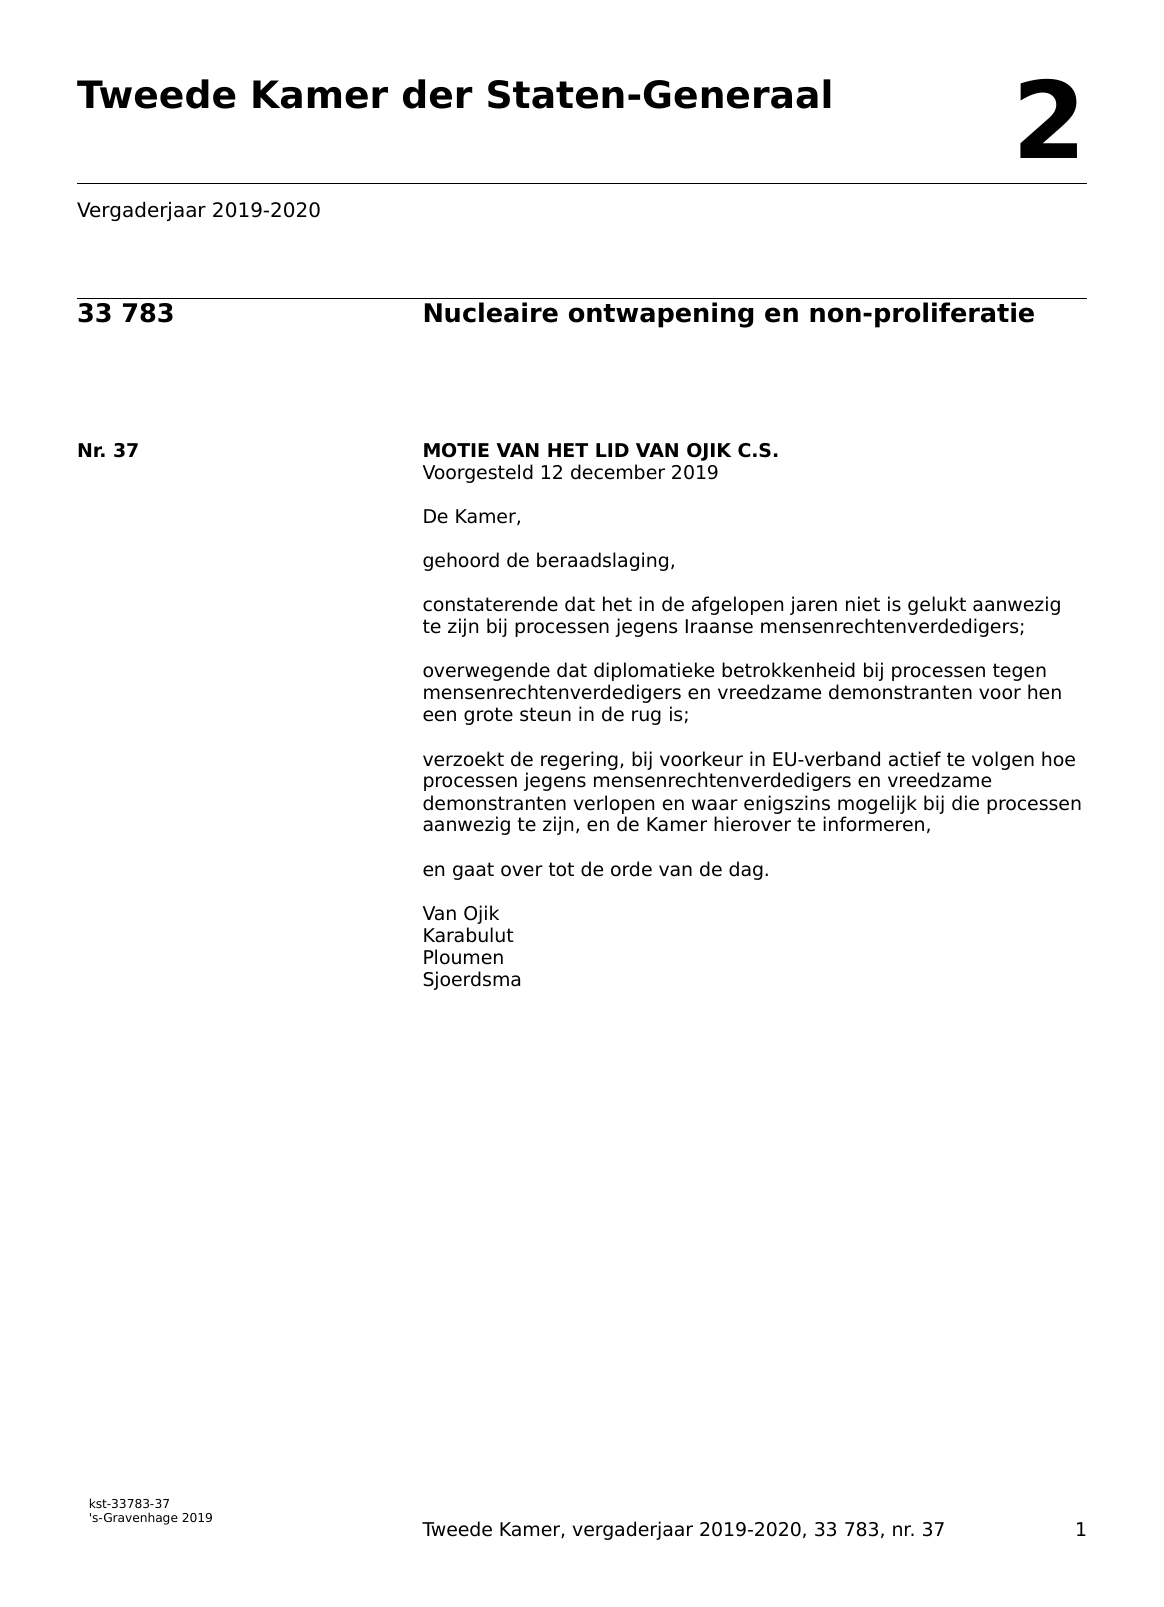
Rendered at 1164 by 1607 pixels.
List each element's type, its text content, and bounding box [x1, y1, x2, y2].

text overwegende dat diplomatieke betrokkenheid bij processen tegen mensenrechtenverdedigers en vreedzame demonstranten voor hen een grote steun in de rug is; [422, 660, 1087, 726]
text Sjoerdsma [422, 969, 1087, 991]
subtitle 33 783 Nucleaire ontwapening en non-proliferatie [77, 299, 1087, 329]
text verzoekt de regering, bij voorkeur in EU-verband actief te volgen hoe processen jegens mensenrechtenverdedigers en vreedzame demonstranten verlopen en waar enigszins mogelijk bij die processen aanwezig te zijn, en de Kamer hierover te informeren, [422, 748, 1087, 836]
text constaterende dat het in de afgelopen jaren niet is gelukt aanwezig te zijn bij processen jegens Iraanse mensenrechtenverdedigers; [422, 594, 1087, 638]
table_cell Vergaderjaar 2019-2020 [77, 184, 1087, 298]
subtitle Nr. 37 MOTIE VAN HET LID VAN OJIK C.S. [77, 440, 1087, 462]
text gehoord de beraadslaging, [422, 550, 1087, 572]
text Voorgesteld 12 december 2019 [422, 462, 1087, 484]
text Ploumen [422, 947, 1087, 969]
table_header Tweede Kamer der Staten-Generaal [77, 59, 886, 183]
table_header 2 [886, 59, 1087, 183]
text Van Ojik [422, 903, 1087, 925]
text 's-Gravenhage 2019 [88, 1511, 323, 1525]
text en gaat over tot de orde van de dag. [422, 858, 1087, 881]
text Karabulut [422, 925, 1087, 947]
text kst-33783-37 [88, 1497, 323, 1511]
text De Kamer, [422, 506, 1087, 528]
